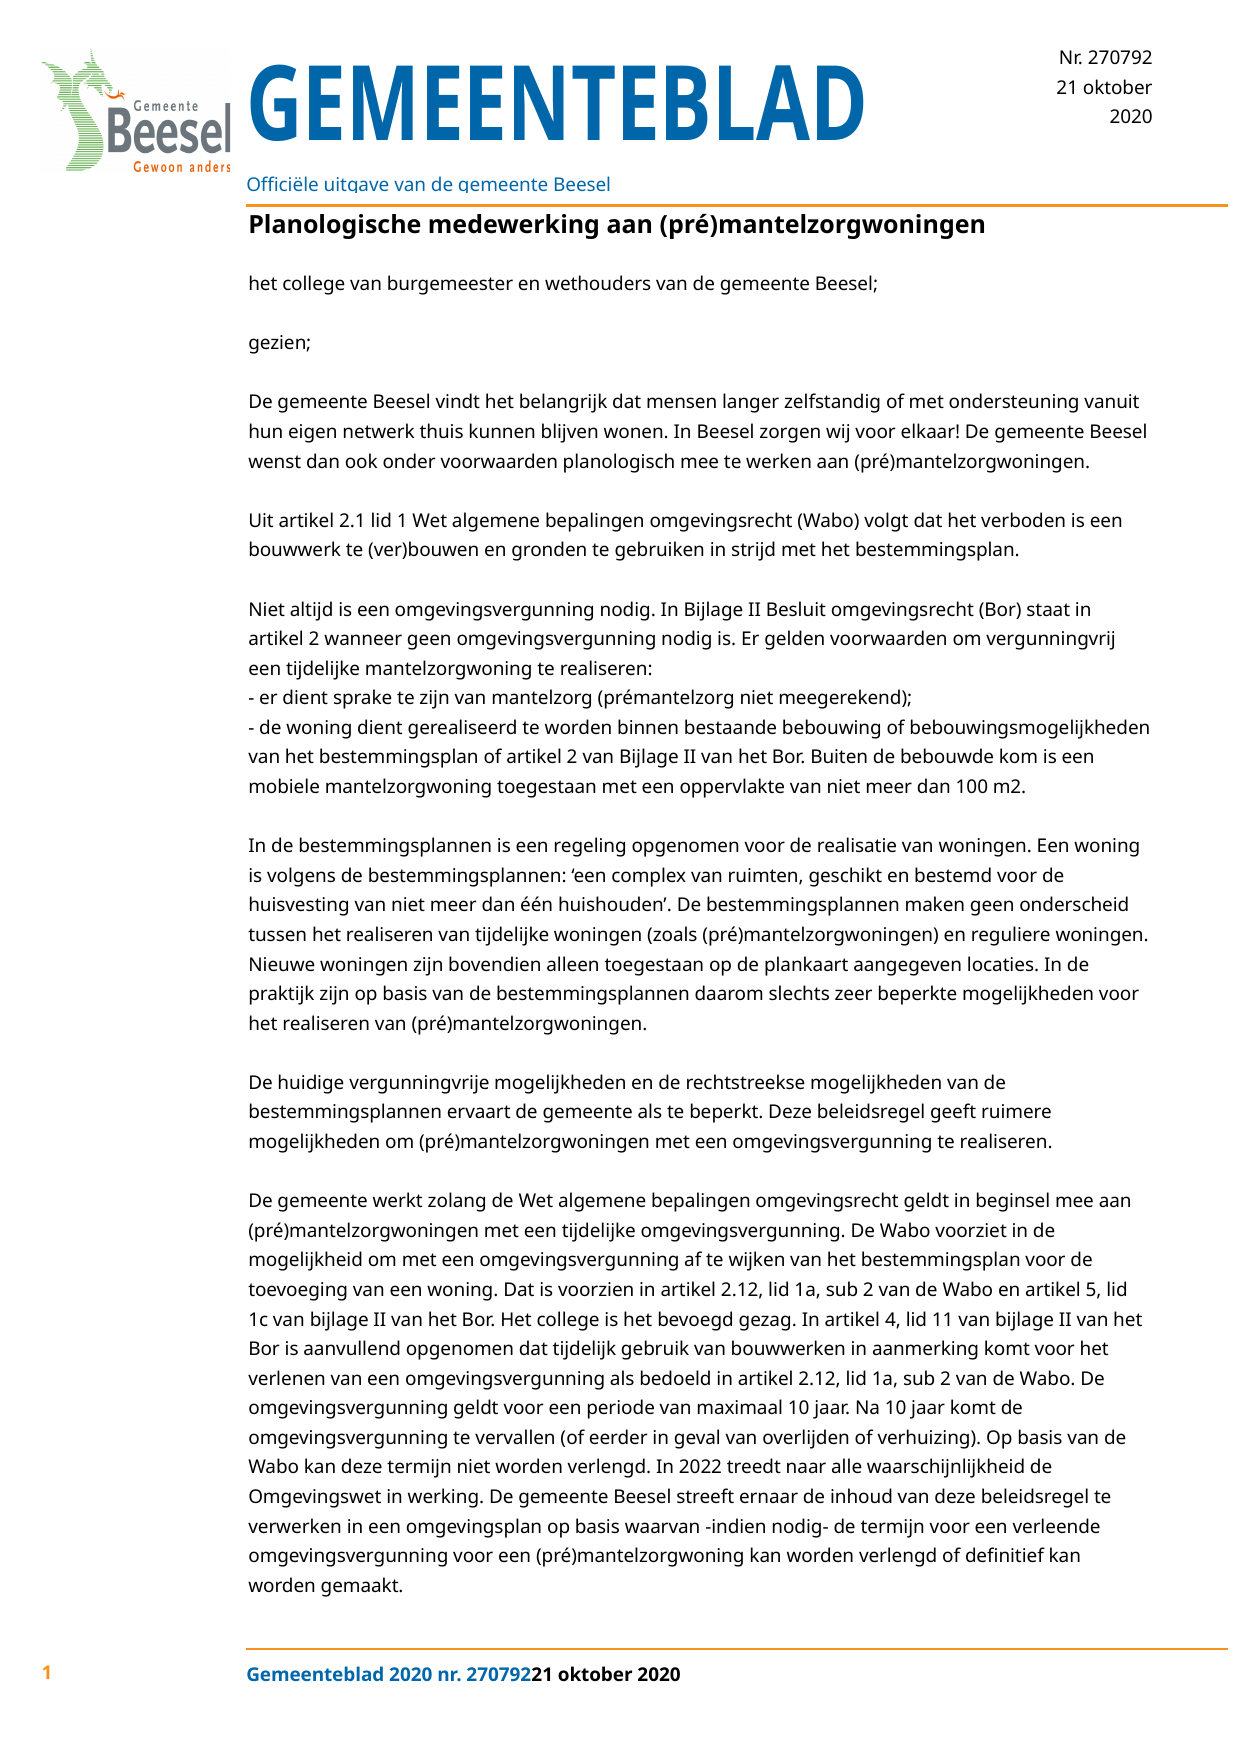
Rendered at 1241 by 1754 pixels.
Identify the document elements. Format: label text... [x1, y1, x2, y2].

text Niet altijd is een omgevingsvergunning nodig. In Bijlage II Besluit omgevingsrecht (Bor) staat in artikel 2 wanneer geen omgevingsvergunning nodig is. Er gelden voorwaarden om vergunningvrij een tijdelijke mantelzorgwoning te realiseren: [248, 596, 1152, 681]
text Uit artikel 2.1 lid 1 Wet algemene bepalingen omgevingsrecht (Wabo) volgt dat het verboden is een bouwwerk te (ver)bouwen en gronden te gebruiken in strijd met het bestemmingsplan. [248, 507, 1152, 562]
text - er dient sprake te zijn van mantelzorg (prémantelzorg niet meegerekend); [248, 684, 1152, 710]
text het college van burgemeester en wethouders van de gemeente Beesel; [248, 270, 1152, 296]
text De gemeente werkt zolang de Wet algemene bepalingen omgevingsrecht geldt in beginsel mee aan (pré)mantelzorgwoningen met een tijdelijke omgevingsvergunning. De Wabo voorziet in de mogelijkheid om met een omgevingsvergunning af te wijken van het bestemmingsplan voor de toevoeging van een woning. Dat is voorzien in artikel 2.12, lid 1a, sub 2 van de Wabo en artikel 5, lid 1c van bijlage II van het Bor. Het college is het bevoegd gezag. In artikel 4, lid 11 van bijlage II van het Bor is aanvullend opgenomen dat tijdelijk gebruik van bouwwerken in aanmerking komt voor het verlenen van een omgevingsvergunning als bedoeld in artikel 2.12, lid 1a, sub 2 van de Wabo. De omgevingsvergunning geldt voor een periode van maximaal 10 jaar. Na 10 jaar komt de omgevingsvergunning te vervallen (of eerder in geval van overlijden of verhuizing). Op basis van de Wabo kan deze termijn niet worden verlengd. In 2022 treedt naar alle waarschijnlijkheid de Omgevingswet in werking. De gemeente Beesel streeft ernaar de inhoud van deze beleidsregel te verwerken in een omgevingsplan op basis waarvan -indien nodig- de termijn voor een verleende omgevingsvergunning voor een (pré)mantelzorgwoning kan worden verlengd of definitief kan worden gemaakt. [248, 1187, 1152, 1598]
text - de woning dient gerealiseerd te worden binnen bestaande bebouwing of bebouwingsmogelijkheden van het bestemmingsplan of artikel 2 van Bijlage II van het Bor. Buiten de bebouwde kom is een mobiele mantelzorgwoning toegestaan met een oppervlakte van niet meer dan 100 m2. [248, 714, 1152, 799]
text De huidige vergunningvrije mogelijkheden en de rechtstreekse mogelijkheden van de bestemmingsplannen ervaart de gemeente als te beperkt. Deze beleidsregel geeft ruimere mogelijkheden om (pré)mantelzorgwoningen met een omgevingsvergunning te realiseren. [248, 1069, 1152, 1154]
picture [41, 47, 231, 172]
text De gemeente Beesel vindt het belangrijk dat mensen langer zelfstandig of met ondersteuning vanuit hun eigen netwerk thuis kunnen blijven wonen. In Beesel zorgen wij voor elkaar! De gemeente Beesel wenst dan ook onder voorwaarden planologisch mee te werken aan (pré)mantelzorgwoningen. [248, 389, 1152, 473]
text Planologische medewerking aan (pré)mantelzorgwoningen [248, 207, 1152, 241]
text In de bestemmingsplannen is een regeling opgenomen voor de realisatie van woningen. Een woning is volgens de bestemmingsplannen: ‘een complex van ruimten, geschikt en bestemd voor de huisvesting van niet meer dan één huishouden’. De bestemmingsplannen maken geen onderscheid tussen het realiseren van tijdelijke woningen (zoals (pré)mantelzorgwoningen) en reguliere woningen. Nieuwe woningen zijn bovendien alleen toegestaan op de plankaart aangegeven locaties. In de praktijk zijn op basis van de bestemmingsplannen daarom slechts zeer beperkte mogelijkheden voor het realiseren van (pré)mantelzorgwoningen. [248, 832, 1152, 1036]
text gezien; [248, 329, 1152, 355]
